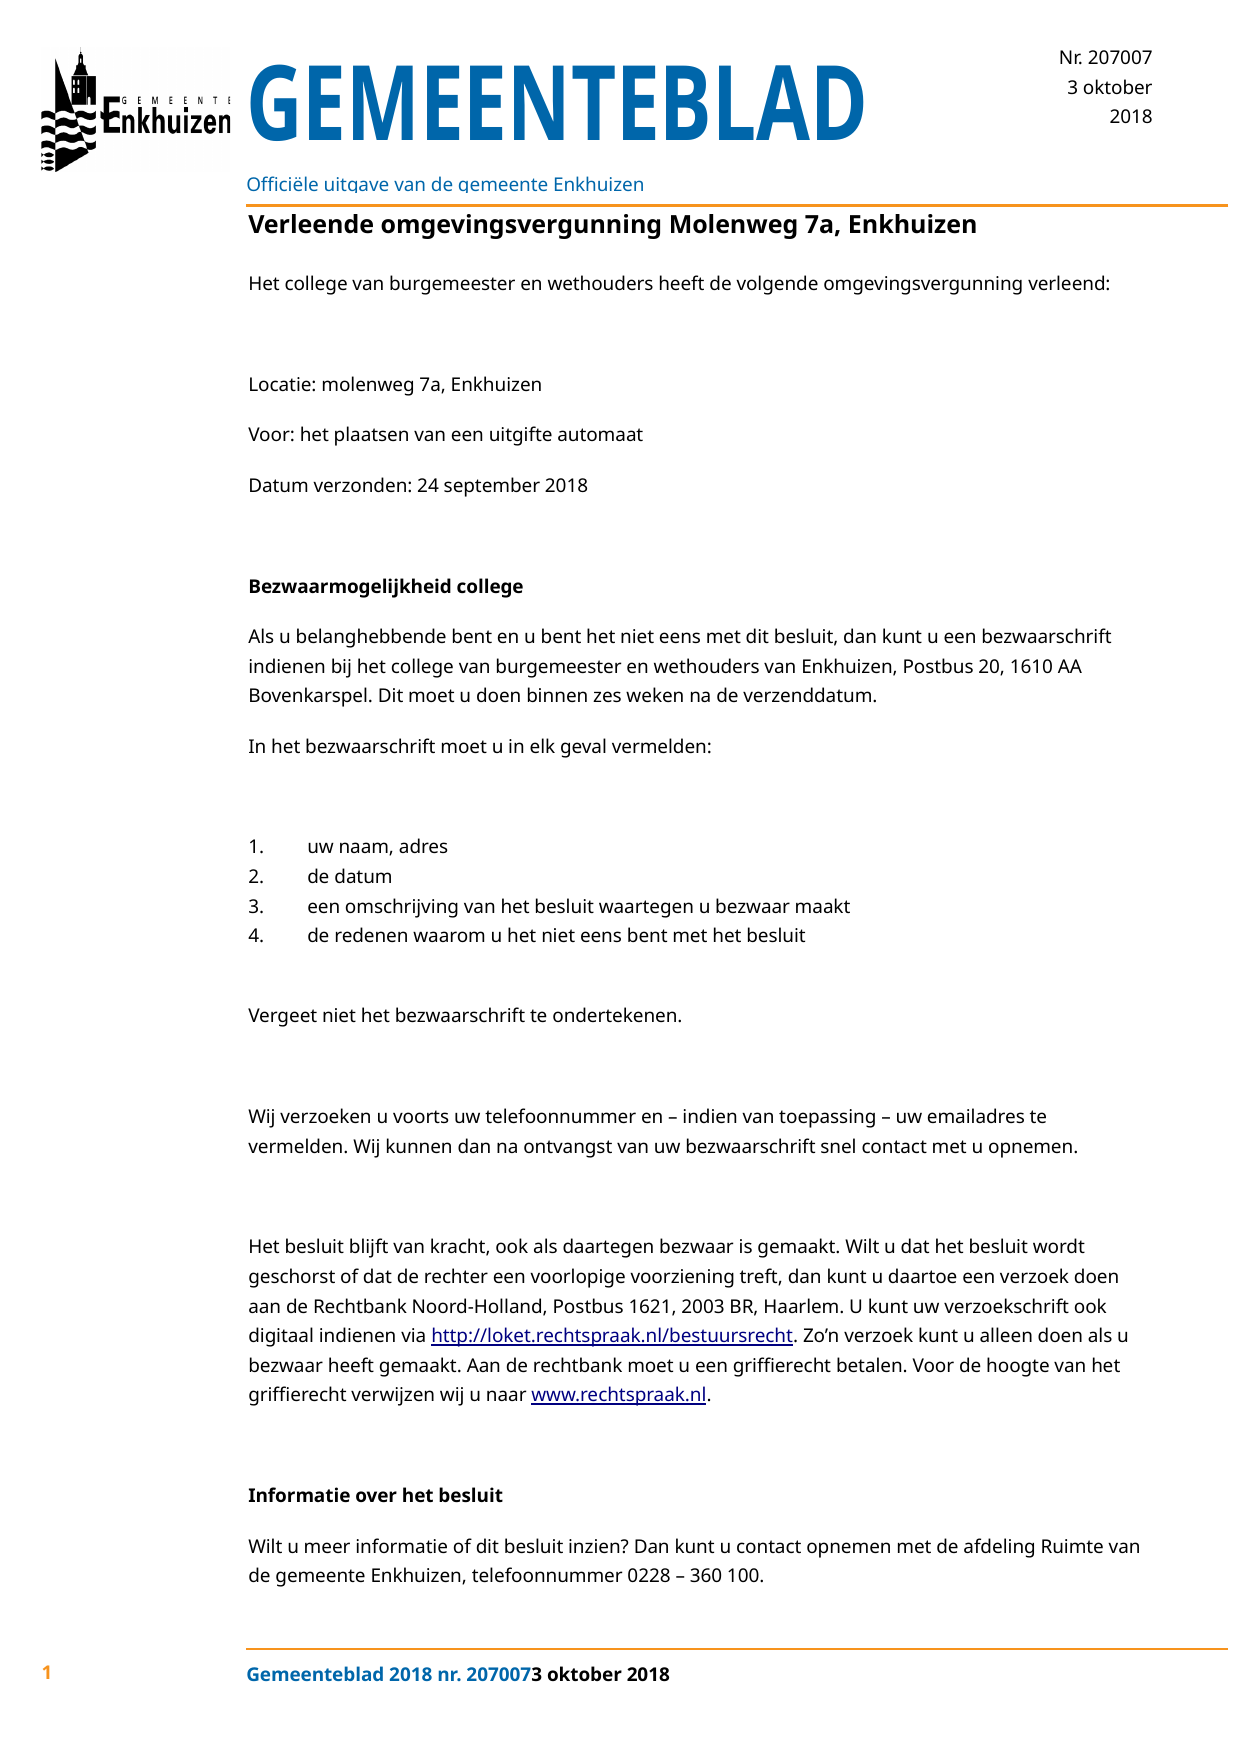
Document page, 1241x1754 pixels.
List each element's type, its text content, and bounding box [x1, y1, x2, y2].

text Wilt u meer informatie of dit besluit inzien? Dan kunt u contact opnemen met de afdeling Ruimte van de gemeente Enkhuizen, telefoonnummer 0228 – 360 100. [248, 1533, 1152, 1588]
text Vergeet niet het bezwaarschrift te ondertekenen. [248, 1002, 1152, 1028]
list uw naam, adres [248, 834, 1152, 859]
text Datum verzonden: 24 september 2018 [248, 472, 1152, 498]
picture [41, 47, 231, 172]
text Bezwaarmogelijkheid college [248, 573, 1152, 598]
text In het bezwaarschrift moet u in elk geval vermelden: [248, 733, 1152, 758]
text Als u belanghebbende bent en u bent het niet eens met dit besluit, dan kunt u een bezwaarschrift indienen bij het college van burgemeester en wethouders van Enkhuizen, Postbus 20, 1610 AA Bovenkarspel. Dit moet u doen binnen zes weken na de verzenddatum. [248, 623, 1152, 708]
text Het besluit blijft van kracht, ook als daartegen bezwaar is gemaakt. Wilt u dat het besluit wordt geschorst of dat de rechter een voorlopige voorziening treft, dan kunt u daartoe een verzoek doen aan de Rechtbank Noord-Holland, Postbus 1621, 2003 BR, Haarlem. U kunt uw verzoekschrift ook digitaal indienen via http://loket.rechtspraak.nl/bestuursrecht. Zo’n verzoek kunt u alleen doen als u bezwaar heeft gemaakt. Aan de rechtbank moet u een griffierecht betalen. Voor de hoogte van het griffierecht verwijzen wij u naar www.rechtspraak.nl. [248, 1234, 1152, 1407]
text Informatie over het besluit [248, 1482, 1152, 1508]
text Verleende omgevingsvergunning Molenweg 7a, Enkhuizen [248, 207, 1152, 241]
text Voor: het plaatsen van een uitgifte automaat [248, 422, 1152, 447]
list een omschrijving van het besluit waartegen u bezwaar maakt [248, 893, 1152, 918]
text Locatie: molenweg 7a, Enkhuizen [248, 371, 1152, 397]
list de datum [248, 863, 1152, 889]
list de redenen waarom u het niet eens bent met het besluit [248, 922, 1152, 948]
text Wij verzoeken u voorts uw telefoonnummer en – indien van toepassing – uw emailadres te vermelden. Wij kunnen dan na ontvangst van uw bezwaarschrift snel contact met u opnemen. [248, 1103, 1152, 1158]
text Het college van burgemeester en wethouders heeft de volgende omgevingsvergunning verleend: [248, 270, 1152, 296]
